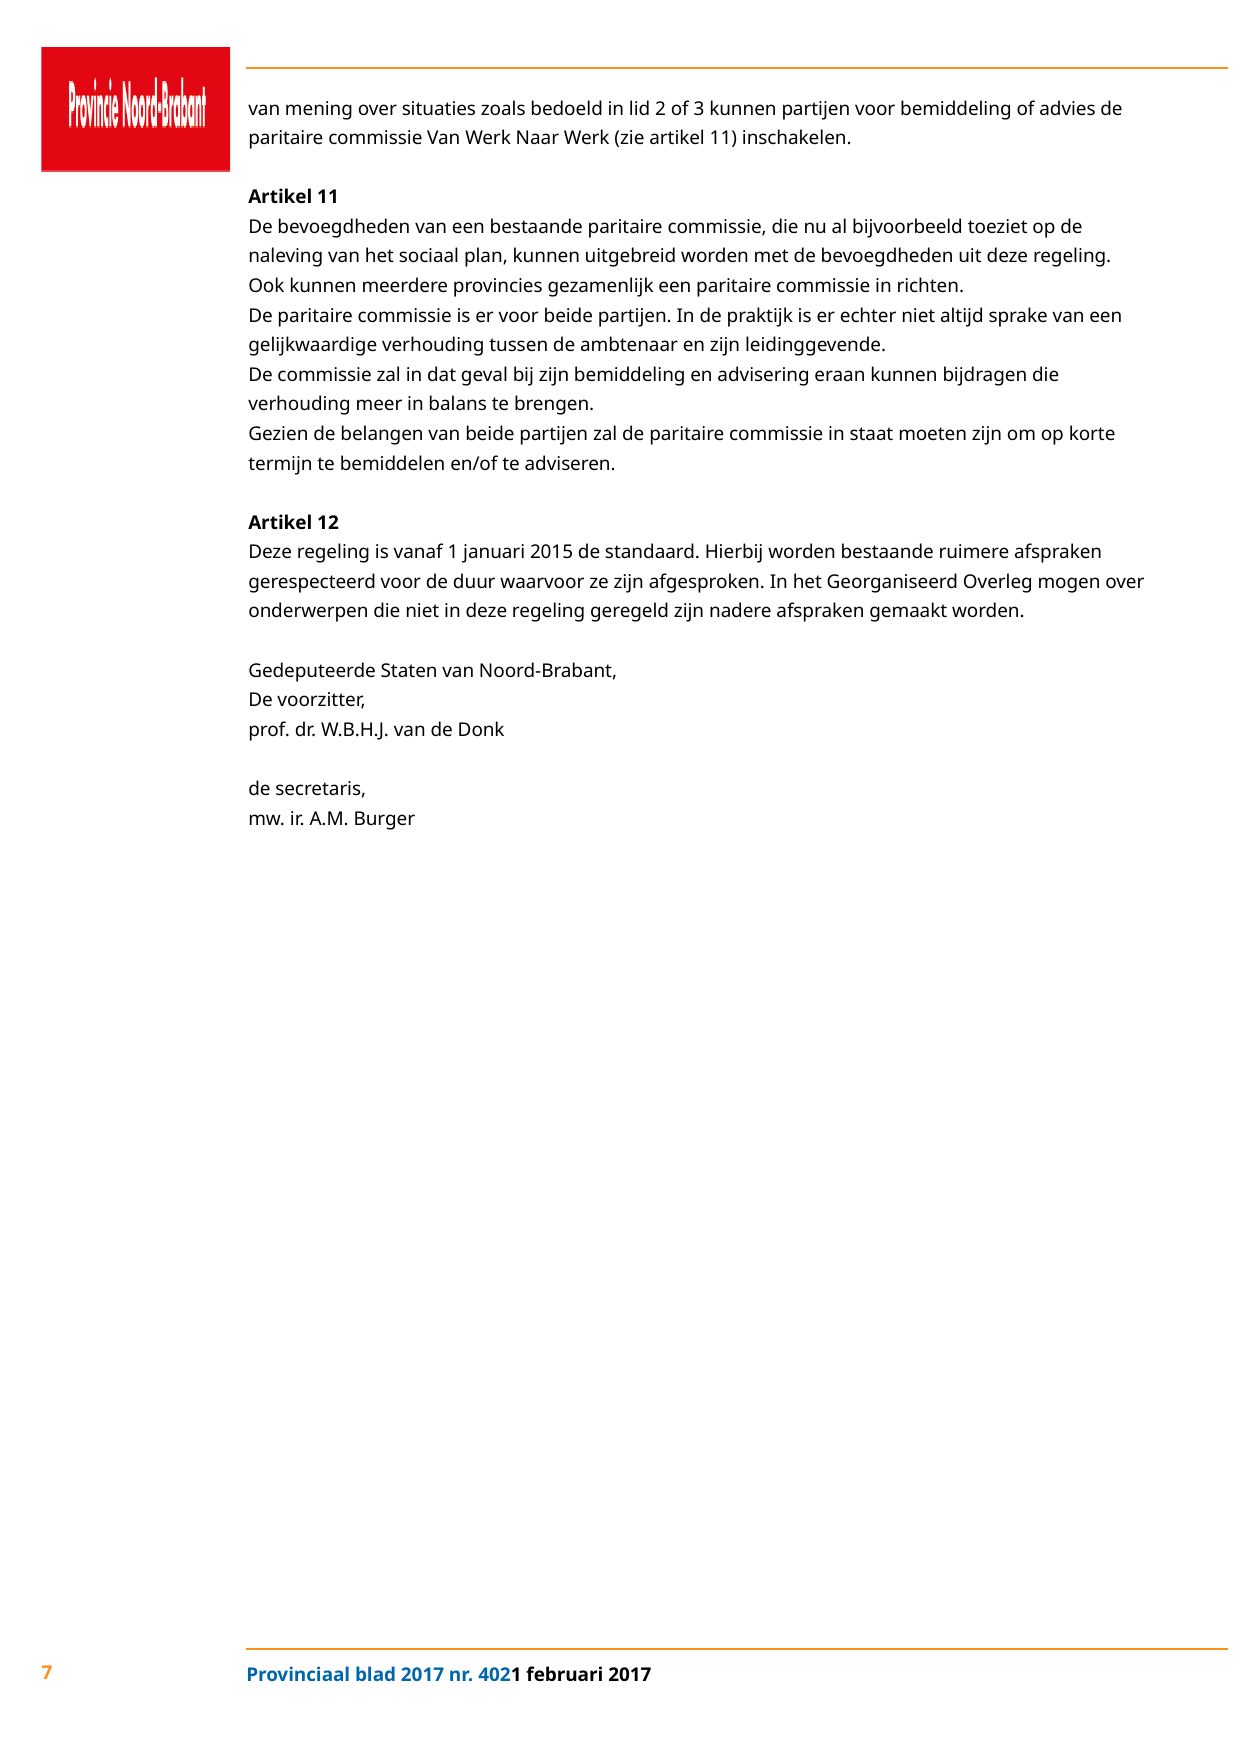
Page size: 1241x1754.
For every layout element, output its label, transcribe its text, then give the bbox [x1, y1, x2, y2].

text mw. ir. A.M. Burger [248, 805, 1152, 831]
text De paritaire commissie is er voor beide partijen. In de praktijk is er echter niet altijd sprake van een gelijkwaardige verhouding tussen de ambtenaar en zijn leidinggevende. [248, 302, 1152, 357]
text De commissie zal in dat geval bij zijn bemiddeling en advisering eraan kunnen bijdragen die verhouding meer in balans te brengen. [248, 361, 1152, 416]
text Gedeputeerde Staten van Noord-Brabant, [248, 657, 1152, 683]
text De voorzitter, [248, 686, 1152, 712]
text de secretaris, [248, 775, 1152, 801]
text van mening over situaties zoals bedoeld in lid 2 of 3 kunnen partijen voor bemiddeling of advies de paritaire commissie Van Werk Naar Werk (zie artikel 11) inschakelen. [248, 95, 1152, 150]
text Artikel 11 [248, 183, 1152, 209]
picture [41, 47, 231, 172]
text Artikel 12 [248, 509, 1152, 535]
text prof. dr. W.B.H.J. van de Donk [248, 716, 1152, 742]
text Gezien de belangen van beide partijen zal de paritaire commissie in staat moeten zijn om op korte termijn te bemiddelen en/of te adviseren. [248, 420, 1152, 476]
text De bevoegdheden van een bestaande paritaire commissie, die nu al bijvoorbeeld toeziet op de naleving van het sociaal plan, kunnen uitgebreid worden met de bevoegdheden uit deze regeling. Ook kunnen meerdere provincies gezamenlijk een paritaire commissie in richten. [248, 213, 1152, 298]
text Deze regeling is vanaf 1 januari 2015 de standaard. Hierbij worden bestaande ruimere afspraken gerespecteerd voor de duur waarvoor ze zijn afgesproken. In het Georganiseerd Overleg mogen over onderwerpen die niet in deze regeling geregeld zijn nadere afspraken gemaakt worden. [248, 538, 1152, 623]
